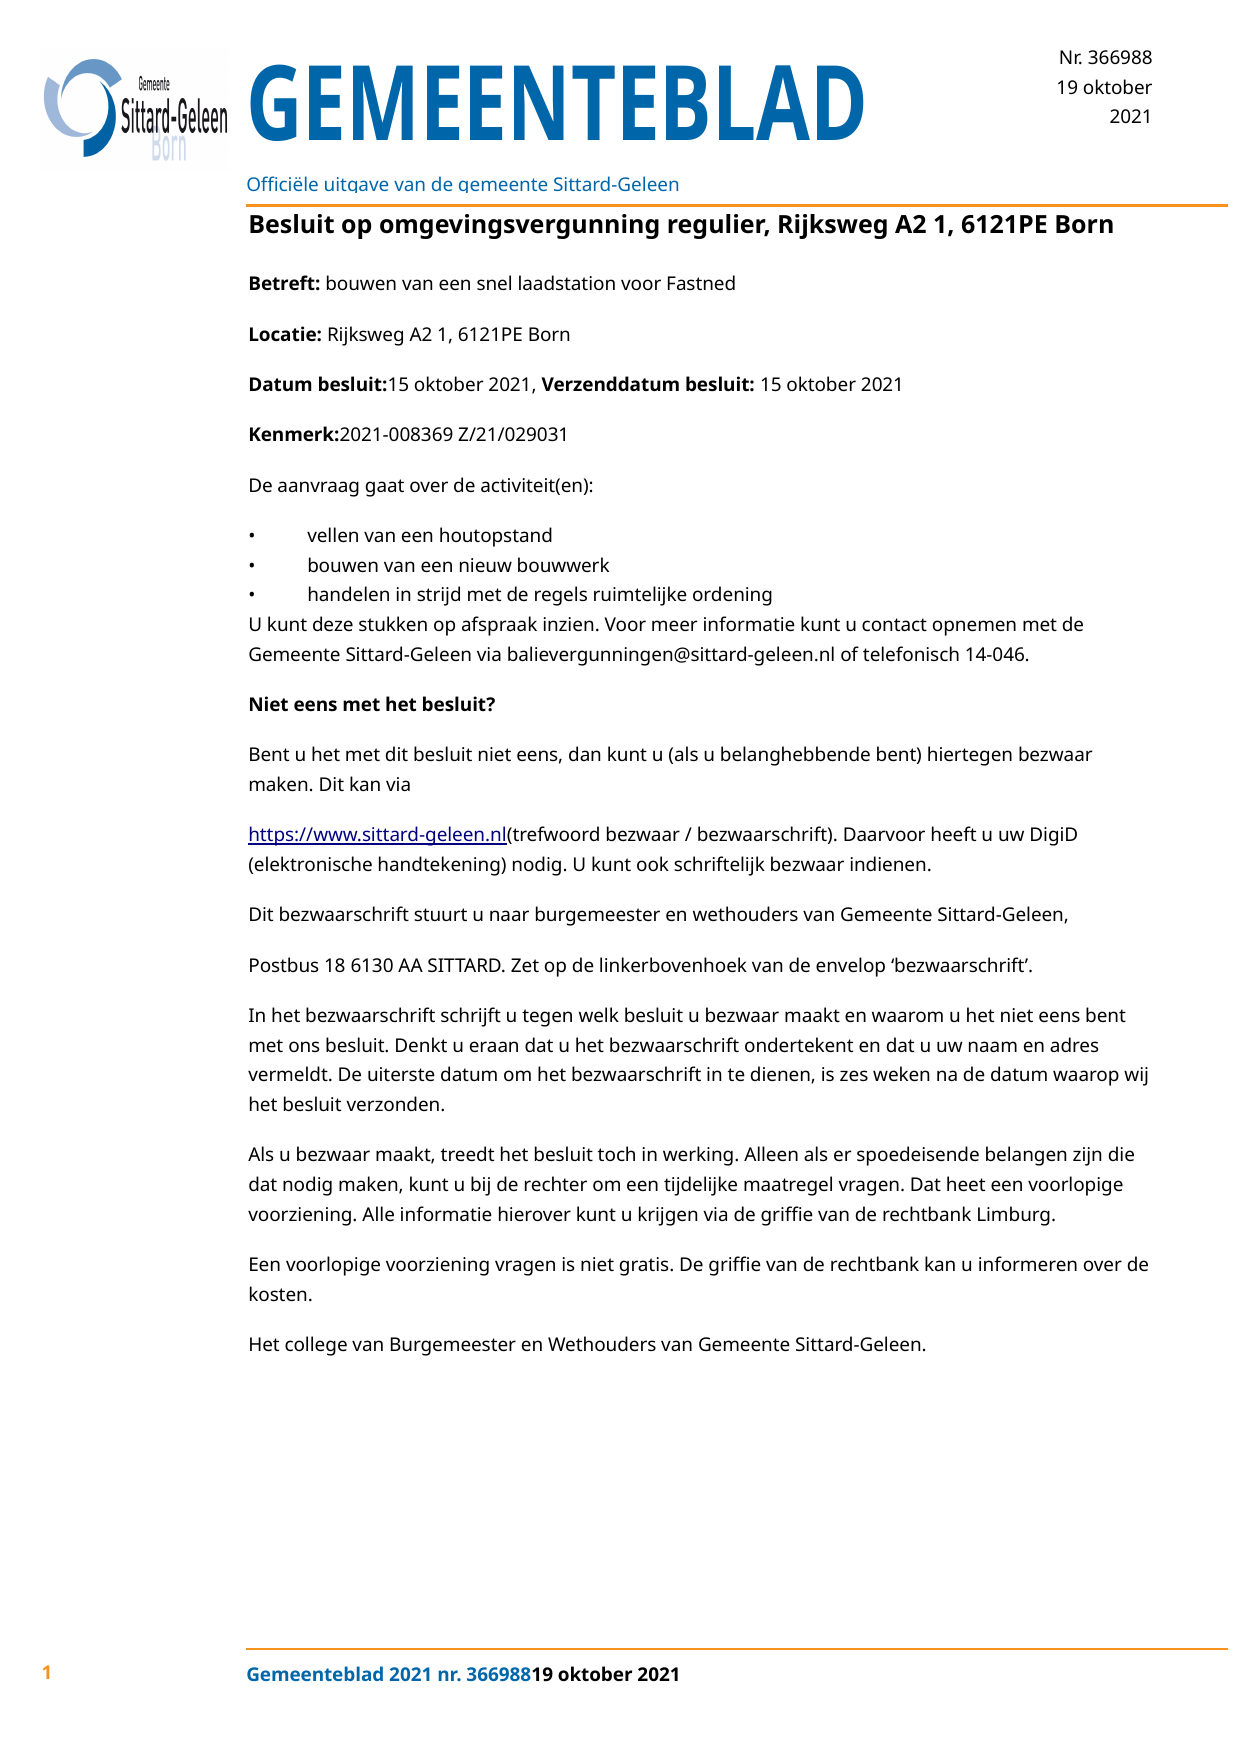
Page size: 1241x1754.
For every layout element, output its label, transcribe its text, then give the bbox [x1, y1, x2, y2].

text In het bezwaarschrift schrijft u tegen welk besluit u bezwaar maakt en waarom u het niet eens bent met ons besluit. Denkt u eraan dat u het bezwaarschrift ondertekent en dat u uw naam en adres vermeldt. De uiterste datum om het bezwaarschrift in te dienen, is zes weken na de datum waarop wij het besluit verzonden. [248, 1002, 1152, 1117]
picture [41, 47, 231, 172]
text Bent u het met dit besluit niet eens, dan kunt u (als u belanghebbende bent) hiertegen bezwaar maken. Dit kan via [248, 742, 1152, 797]
text Locatie: Rijksweg A2 1, 6121PE Born [248, 321, 1152, 346]
text Een voorlopige voorziening vragen is niet gratis. De griffie van de rechtbank kan u informeren over de kosten. [248, 1251, 1152, 1306]
list handelen in strijd met de regels ruimtelijke ordening [248, 582, 1152, 607]
text Kenmerk:2021-008369 Z/21/029031 [248, 422, 1152, 447]
text Als u bezwaar maakt, treedt het besluit toch in werking. Alleen als er spoedeisende belangen zijn die dat nodig maken, kunt u bij de rechter om een tijdelijke maatregel vragen. Dat heet een voorlopige voorziening. Alle informatie hierover kunt u krijgen via de griffie van de rechtbank Limburg. [248, 1142, 1152, 1226]
text Het college van Burgemeester en Wethouders van Gemeente Sittard-Geleen. [248, 1331, 1152, 1357]
text U kunt deze stukken op afspraak inzien. Voor meer informatie kunt u contact opnemen met de Gemeente Sittard-Geleen via balievergunningen@sittard-geleen.nl of telefonisch 14-046. [248, 611, 1152, 666]
text Betreft: bouwen van een snel laadstation voor Fastned [248, 270, 1152, 296]
text Postbus 18 6130 AA SITTARD. Zet op de linkerbovenhoek van de envelop ‘bezwaarschrift’. [248, 952, 1152, 978]
text Besluit op omgevingsvergunning regulier, Rijksweg A2 1, 6121PE Born [248, 207, 1152, 241]
text Niet eens met het besluit? [248, 691, 1152, 717]
text De aanvraag gaat over de activiteit(en): [248, 472, 1152, 498]
text Datum besluit:15 oktober 2021, Verzenddatum besluit: 15 oktober 2021 [248, 371, 1152, 397]
text Dit bezwaarschrift stuurt u naar burgemeester en wethouders van Gemeente Sittard-Geleen, [248, 902, 1152, 927]
list bouwen van een nieuw bouwwerk [248, 552, 1152, 578]
list vellen van een houtopstand [248, 522, 1152, 548]
text https://www.sittard-geleen.nl(trefwoord bezwaar / bezwaarschrift). Daarvoor heeft u uw DigiD (elektronische handtekening) nodig. U kunt ook schriftelijk bezwaar indienen. [248, 822, 1152, 877]
